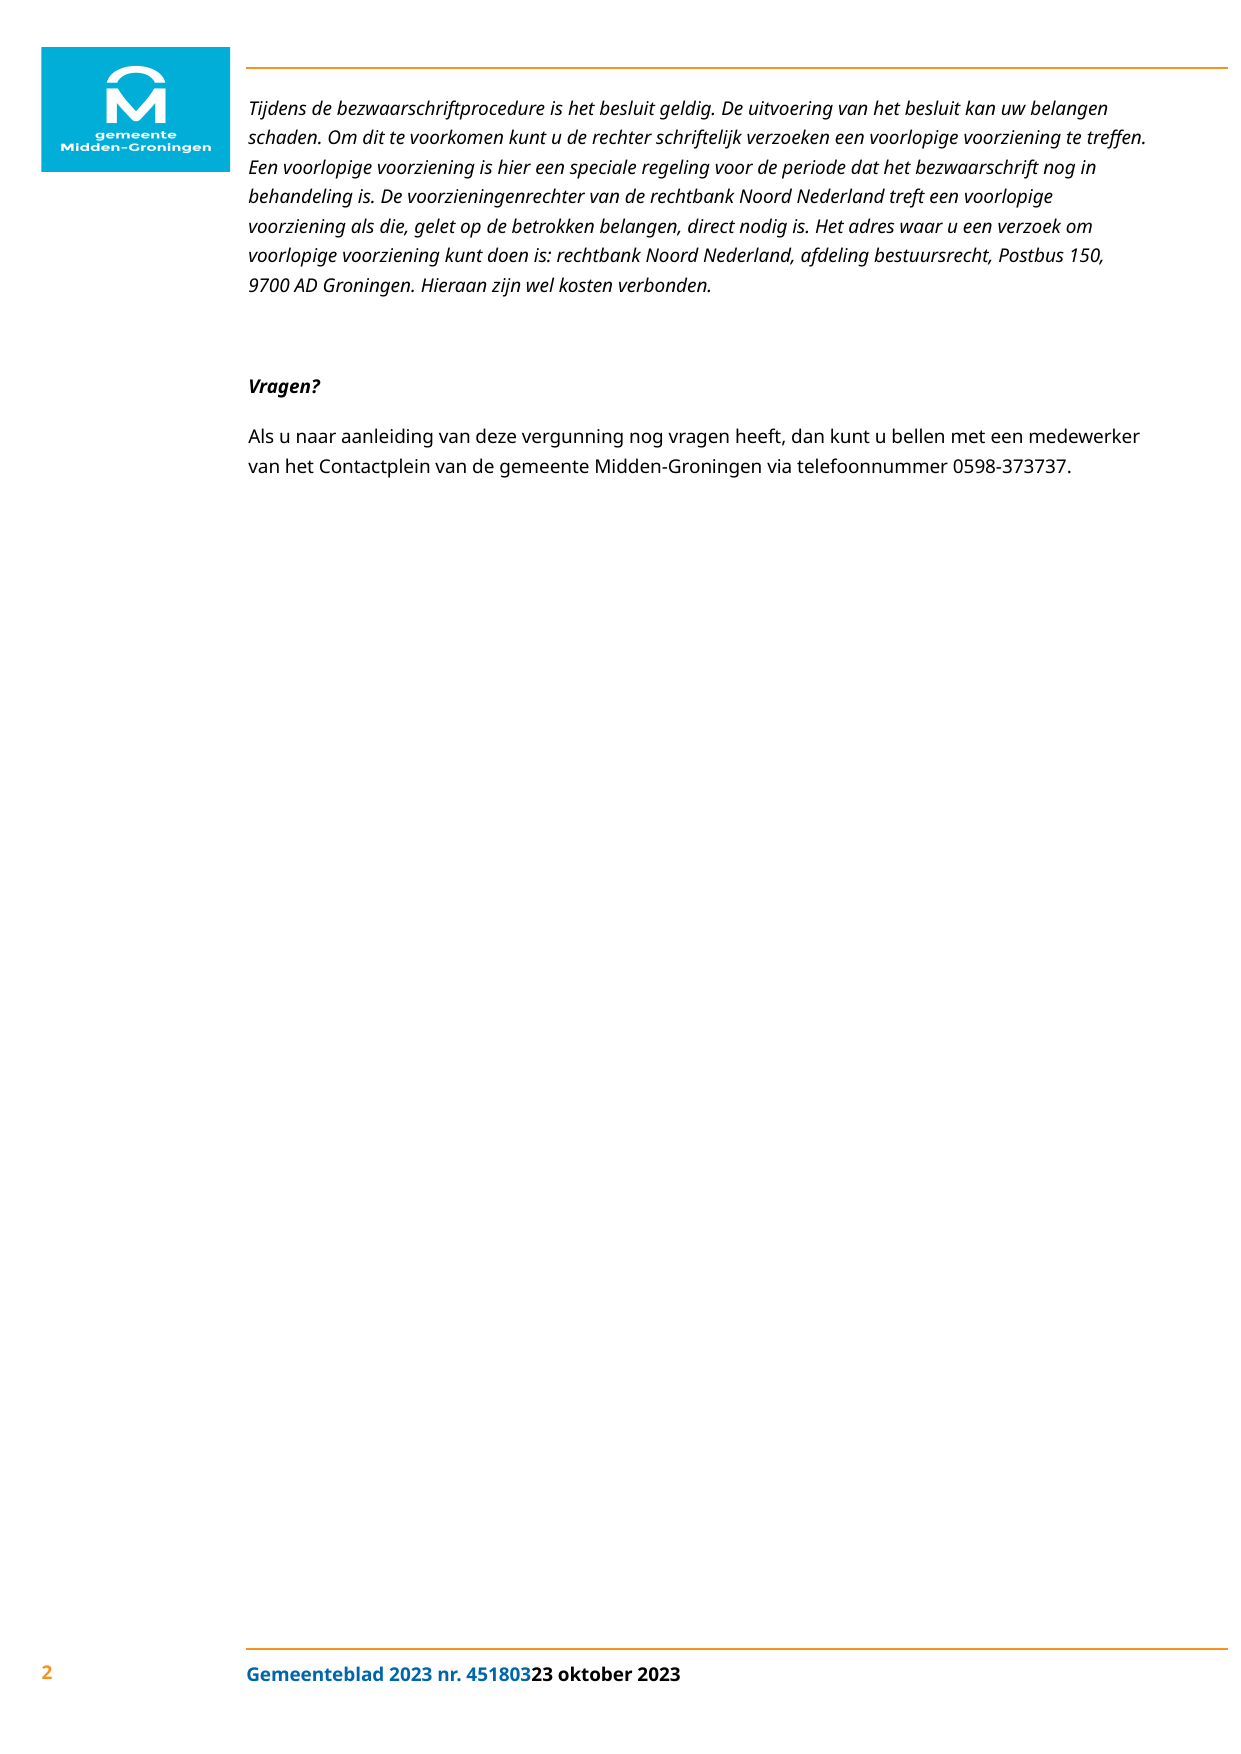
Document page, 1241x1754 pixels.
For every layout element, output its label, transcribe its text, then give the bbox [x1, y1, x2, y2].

picture [184, 146, 190, 153]
picture [108, 66, 164, 82]
text Als u naar aanleiding van deze vergunning nog vragen heeft, dan kunt u bellen met een medewerker van het Contactplein van de gemeente Midden-Groningen via telefoonnummer 0598-373737. [248, 423, 1152, 479]
text Vragen? [248, 373, 1152, 399]
text Tijdens de bezwaarschriftprocedure is het besluit geldig. De uitvoering van het besluit kan uw belangen schaden. Om dit te voorkomen kunt u de rechter schriftelijk verzoeken een voorlopige voorziening te treffen. Een voorlopige voorziening is hier een speciale regeling voor de periode dat het bezwaarschrift nog in behandeling is. De voorzieningenrechter van de rechtbank Noord Nederland treft een voorlopige voorziening als die, gelet op de betrokken belangen, direct nodig is. Het adres waar u een verzoek om voorlopige voorziening kunt doen is: rechtbank Noord Nederland, afdeling bestuursrecht, Postbus 150, 9700 AD Groningen. Hieraan zijn wel kosten verbonden. [248, 95, 1152, 298]
picture [107, 89, 165, 122]
